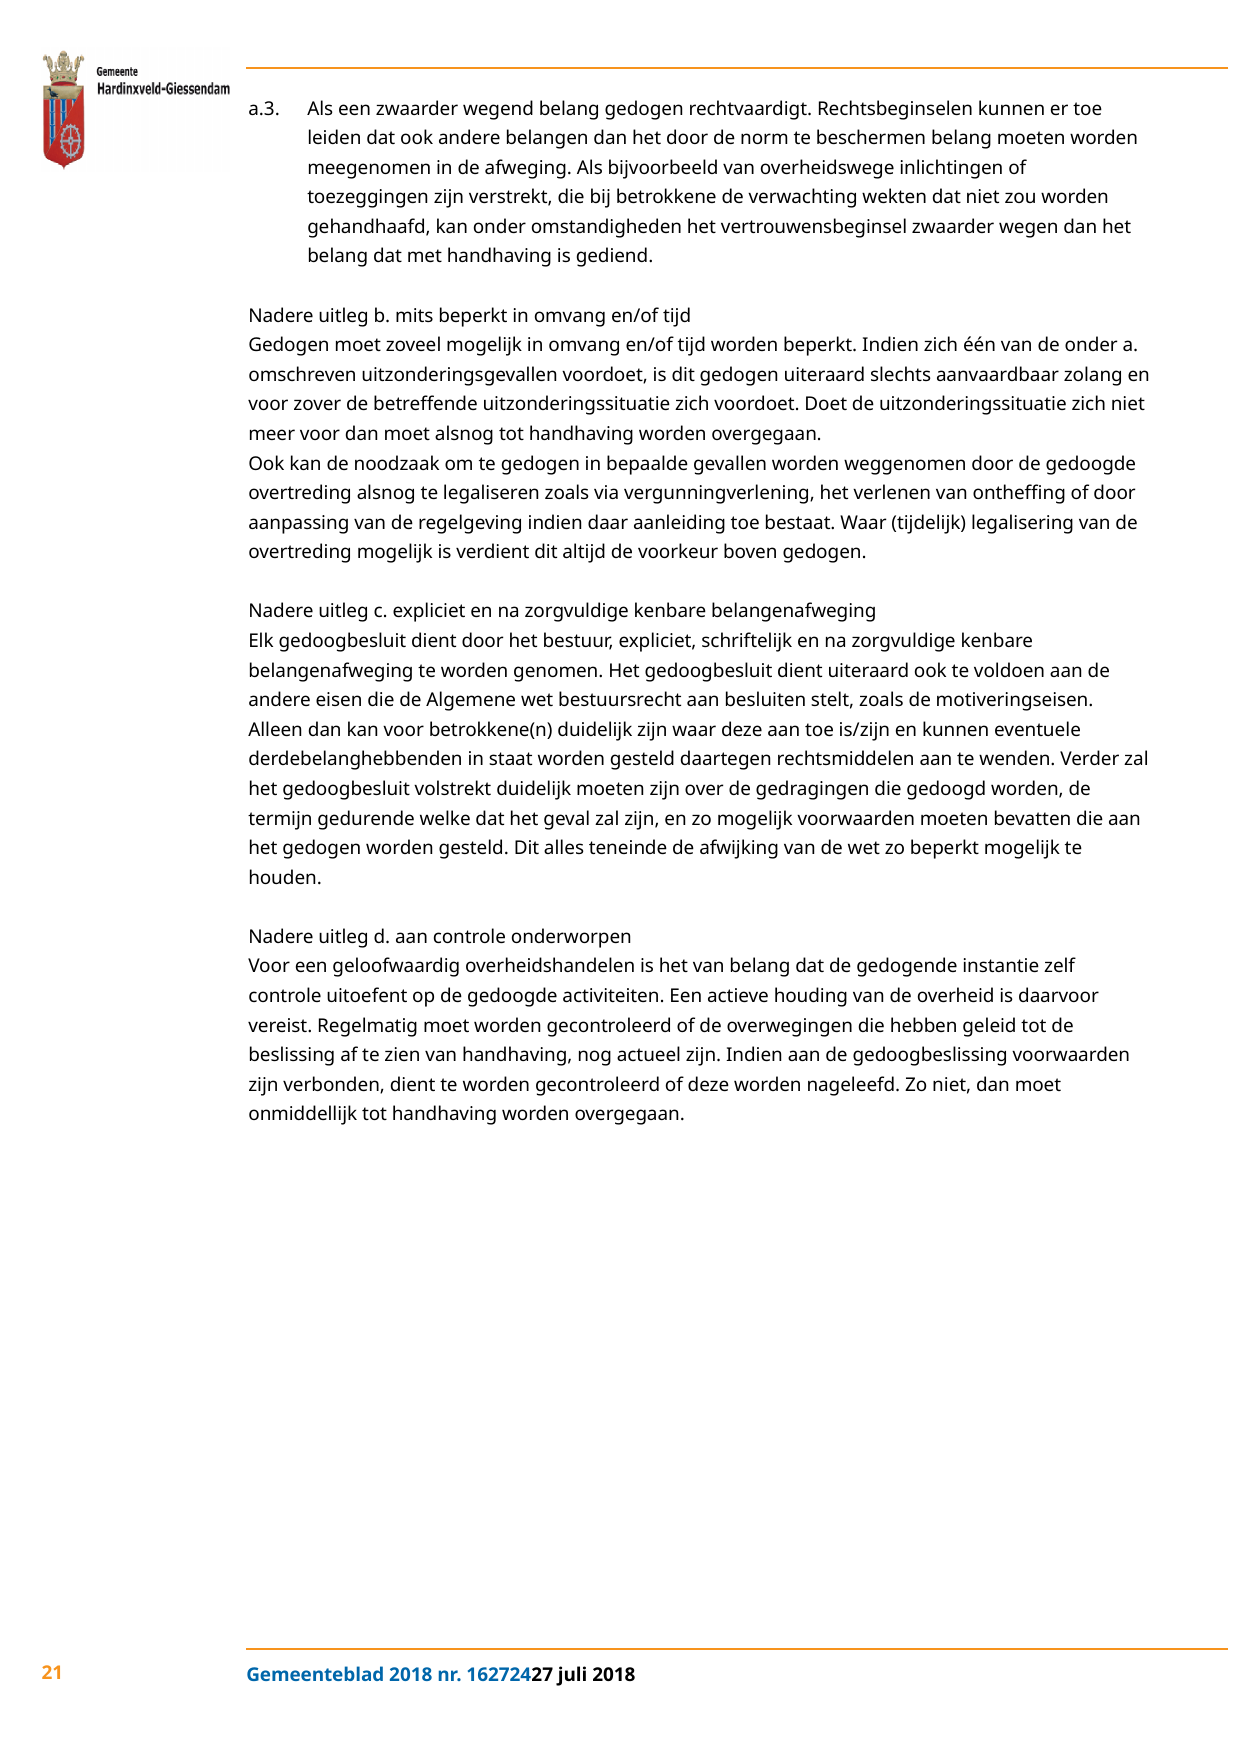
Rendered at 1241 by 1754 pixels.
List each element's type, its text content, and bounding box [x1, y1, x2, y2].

picture [41, 47, 231, 172]
text Gedogen moet zoveel mogelijk in omvang en/of tijd worden beperkt. Indien zich één van de onder a. omschreven uitzonderingsgevallen voordoet, is dit gedogen uiteraard slechts aanvaardbaar zolang en voor zover de betreffende uitzonderingssituatie zich voordoet. Doet de uitzonderingssituatie zich niet meer voor dan moet alsnog tot handhaving worden overgegaan. [248, 331, 1152, 446]
text Nadere uitleg d. aan controle onderworpen [248, 923, 1152, 949]
text Ook kan de noodzaak om te gedogen in bepaalde gevallen worden weggenomen door de gedoogde overtreding alsnog te legaliseren zoals via vergunningverlening, het verlenen van ontheffing of door aanpassing van de regelgeving indien daar aanleiding toe bestaat. Waar (tijdelijk) legalisering van de overtreding mogelijk is verdient dit altijd de voorkeur boven gedogen. [248, 450, 1152, 564]
text Nadere uitleg c. expliciet en na zorgvuldige kenbare belangenafweging [248, 598, 1152, 623]
text Voor een geloofwaardig overheidshandelen is het van belang dat de gedogende instantie zelf controle uitoefent op de gedoogde activiteiten. Een actieve houding van de overheid is daarvoor vereist. Regelmatig moet worden gecontroleerd of de overwegingen die hebben geleid tot de beslissing af te zien van handhaving, nog actueel zijn. Indien aan de gedoogbeslissing voorwaarden zijn verbonden, dient te worden gecontroleerd of deze worden nageleefd. Zo niet, dan moet onmiddellijk tot handhaving worden overgegaan. [248, 953, 1152, 1126]
list Als een zwaarder wegend belang gedogen rechtvaardigt. Rechtsbeginselen kunnen er toe leiden dat ook andere belangen dan het door de norm te beschermen belang moeten worden meegenomen in de afweging. Als bijvoorbeeld van overheidswege inlichtingen of toezeggingen zijn verstrekt, die bij betrokkene de verwachting wekten dat niet zou worden gehandhaafd, kan onder omstandigheden het vertrouwensbeginsel zwaarder wegen dan het belang dat met handhaving is gediend. [248, 95, 1152, 268]
text Nadere uitleg b. mits beperkt in omvang en/of tijd [248, 302, 1152, 328]
text Elk gedoogbesluit dient door het bestuur, expliciet, schriftelijk en na zorgvuldige kenbare belangenafweging te worden genomen. Het gedoogbesluit dient uiteraard ook te voldoen aan de andere eisen die de Algemene wet bestuursrecht aan besluiten stelt, zoals de motiveringseisen. Alleen dan kan voor betrokkene(n) duidelijk zijn waar deze aan toe is/zijn en kunnen eventuele derdebelanghebbenden in staat worden gesteld daartegen rechtsmiddelen aan te wenden. Verder zal het gedoogbesluit volstrekt duidelijk moeten zijn over de gedragingen die gedoogd worden, de termijn gedurende welke dat het geval zal zijn, en zo mogelijk voorwaarden moeten bevatten die aan het gedogen worden gesteld. Dit alles teneinde de afwijking van de wet zo beperkt mogelijk te houden. [248, 627, 1152, 890]
